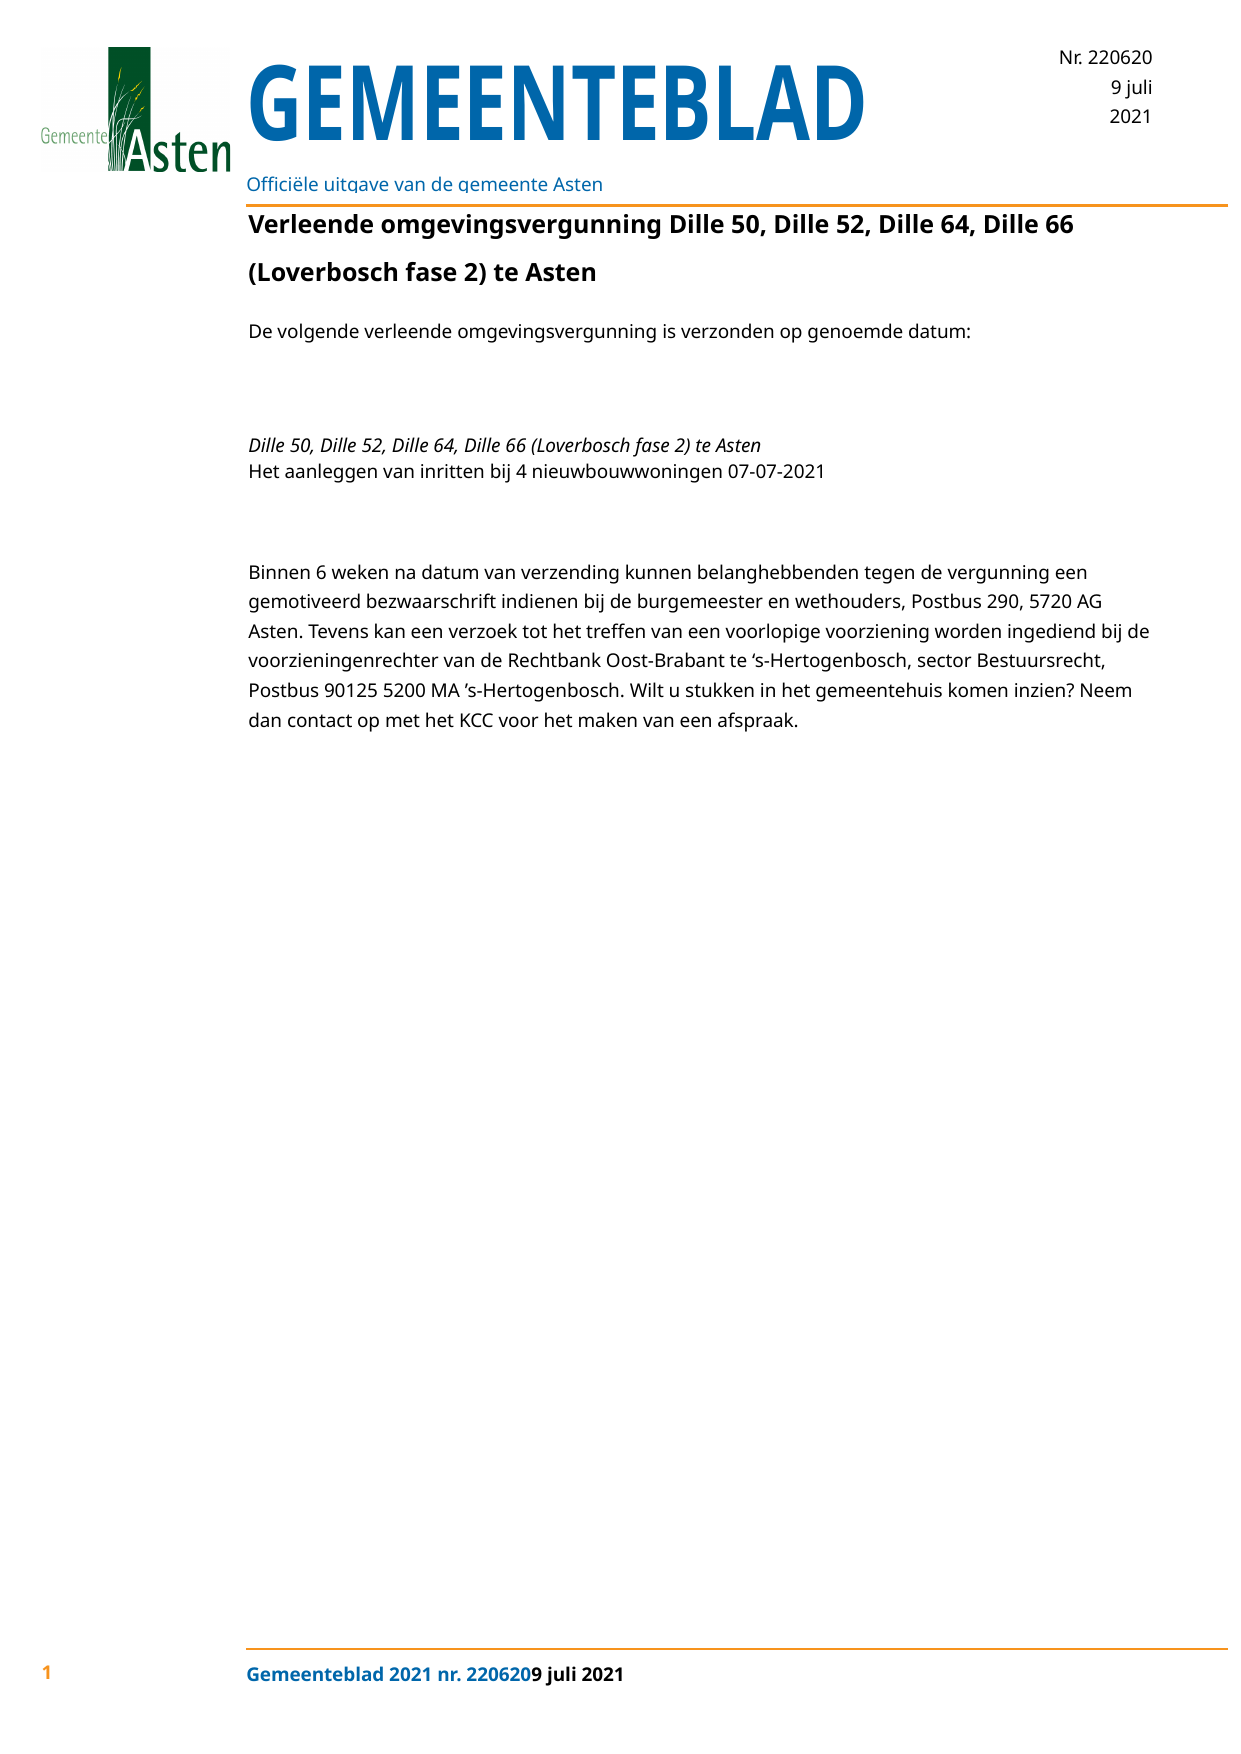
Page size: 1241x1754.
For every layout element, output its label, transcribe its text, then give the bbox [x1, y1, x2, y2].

text Dille 50, Dille 52, Dille 64, Dille 66 (Loverbosch fase 2) te Asten [248, 432, 1152, 458]
text Het aanleggen van inritten bij 4 nieuwbouwwoningen 07-07-2021 [248, 458, 1152, 484]
text Verleende omgevingsvergunning Dille 50, Dille 52, Dille 64, Dille 66 (Loverbosch fase 2) te Asten [248, 207, 1152, 288]
picture [41, 47, 231, 172]
text Binnen 6 weken na datum van verzending kunnen belanghebbenden tegen de vergunning een gemotiveerd bezwaarschrift indienen bij de burgemeester en wethouders, Postbus 290, 5720 AG Asten. Tevens kan een verzoek tot het treffen van een voorlopige voorziening worden ingediend bij de voorzieningenrechter van de Rechtbank Oost-Brabant te ‘s-Hertogenbosch, sector Bestuursrecht, Postbus 90125 5200 MA ’s-Hertogenbosch. Wilt u stukken in het gemeentehuis komen inzien? Neem dan contact op met het KCC voor het maken van een afspraak. [248, 559, 1152, 732]
text De volgende verleende omgevingsvergunning is verzonden op genoemde datum: [248, 318, 1152, 344]
